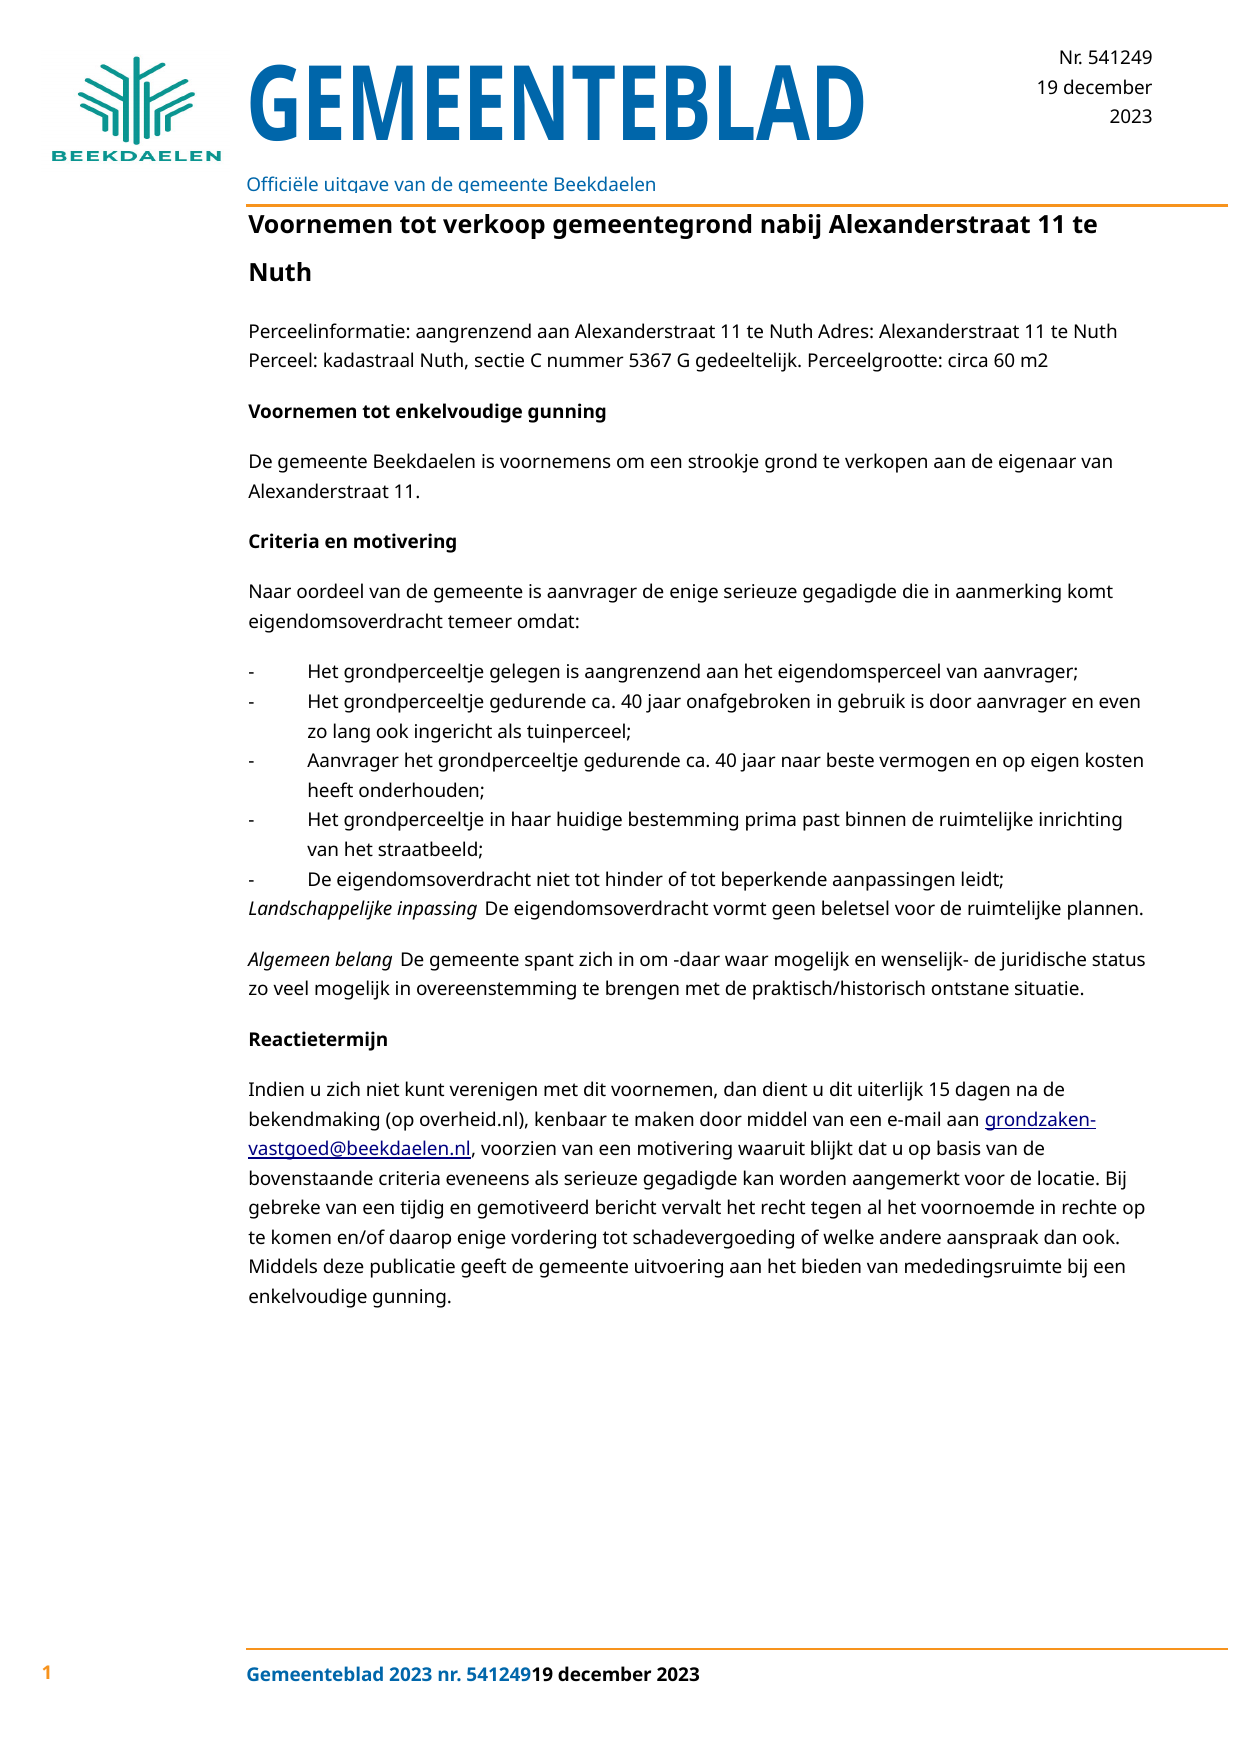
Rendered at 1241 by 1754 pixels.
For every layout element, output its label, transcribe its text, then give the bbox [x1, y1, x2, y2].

text Indien u zich niet kunt verenigen met dit voornemen, dan dient u dit uiterlijk 15 dagen na de bekendmaking (op overheid.nl), kenbaar te maken door middel van een e-mail aan grondzaken-vastgoed@beekdaelen.nl, voorzien van een motivering waaruit blijkt dat u op basis van de bovenstaande criteria eveneens als serieuze gegadigde kan worden aangemerkt voor de locatie. Bij gebreke van een tijdig en gemotiveerd bericht vervalt het recht tegen al het voornoemde in rechte op te komen en/of daarop enige vordering tot schadevergoeding of welke andere aanspraak dan ook. Middels deze publicatie geeft de gemeente uitvoering aan het bieden van mededingsruimte bij een enkelvoudige gunning. [248, 1076, 1152, 1309]
text Criteria en motivering [248, 528, 1152, 554]
text Perceelinformatie: aangrenzend aan Alexanderstraat 11 te Nuth Adres: Alexanderstraat 11 te Nuth Perceel: kadastraal Nuth, sectie C nummer 5367 G gedeeltelijk. Perceelgrootte: circa 60 m2 [248, 318, 1152, 373]
list Het grondperceeltje gedurende ca. 40 jaar onafgebroken in gebruik is door aanvrager en even zo lang ook ingericht als tuinperceel; [248, 688, 1152, 744]
text Naar oordeel van de gemeente is aanvrager de enige serieuze gegadigde die in aanmerking komt eigendomsoverdracht temeer omdat: [248, 579, 1152, 634]
text De gemeente Beekdaelen is voornemens om een strookje grond te verkopen aan de eigenaar van Alexanderstraat 11. [248, 448, 1152, 504]
list De eigendomsoverdracht niet tot hinder of tot beperkende aanpassingen leidt; [248, 866, 1152, 892]
text Voornemen tot verkoop gemeentegrond nabij Alexanderstraat 11 te Nuth [248, 207, 1152, 288]
text Landschappelijke inpassing De eigendomsoverdracht vormt geen beletsel voor de ruimtelijke plannen. [248, 895, 1152, 921]
list Het grondperceeltje in haar huidige bestemming prima past binnen de ruimtelijke inrichting van het straatbeeld; [248, 807, 1152, 862]
list Aanvrager het grondperceeltje gedurende ca. 40 jaar naar beste vermogen en op eigen kosten heeft onderhouden; [248, 747, 1152, 803]
list Het grondperceeltje gelegen is aangrenzend aan het eigendomsperceel van aanvrager; [248, 659, 1152, 684]
picture [41, 47, 231, 172]
text Voornemen tot enkelvoudige gunning [248, 398, 1152, 424]
text Reactietermijn [248, 1026, 1152, 1052]
text Algemeen belang De gemeente spant zich in om -daar waar mogelijk en wenselijk- de juridische status zo veel mogelijk in overeenstemming te brengen met de praktisch/historisch ontstane situatie. [248, 946, 1152, 1001]
